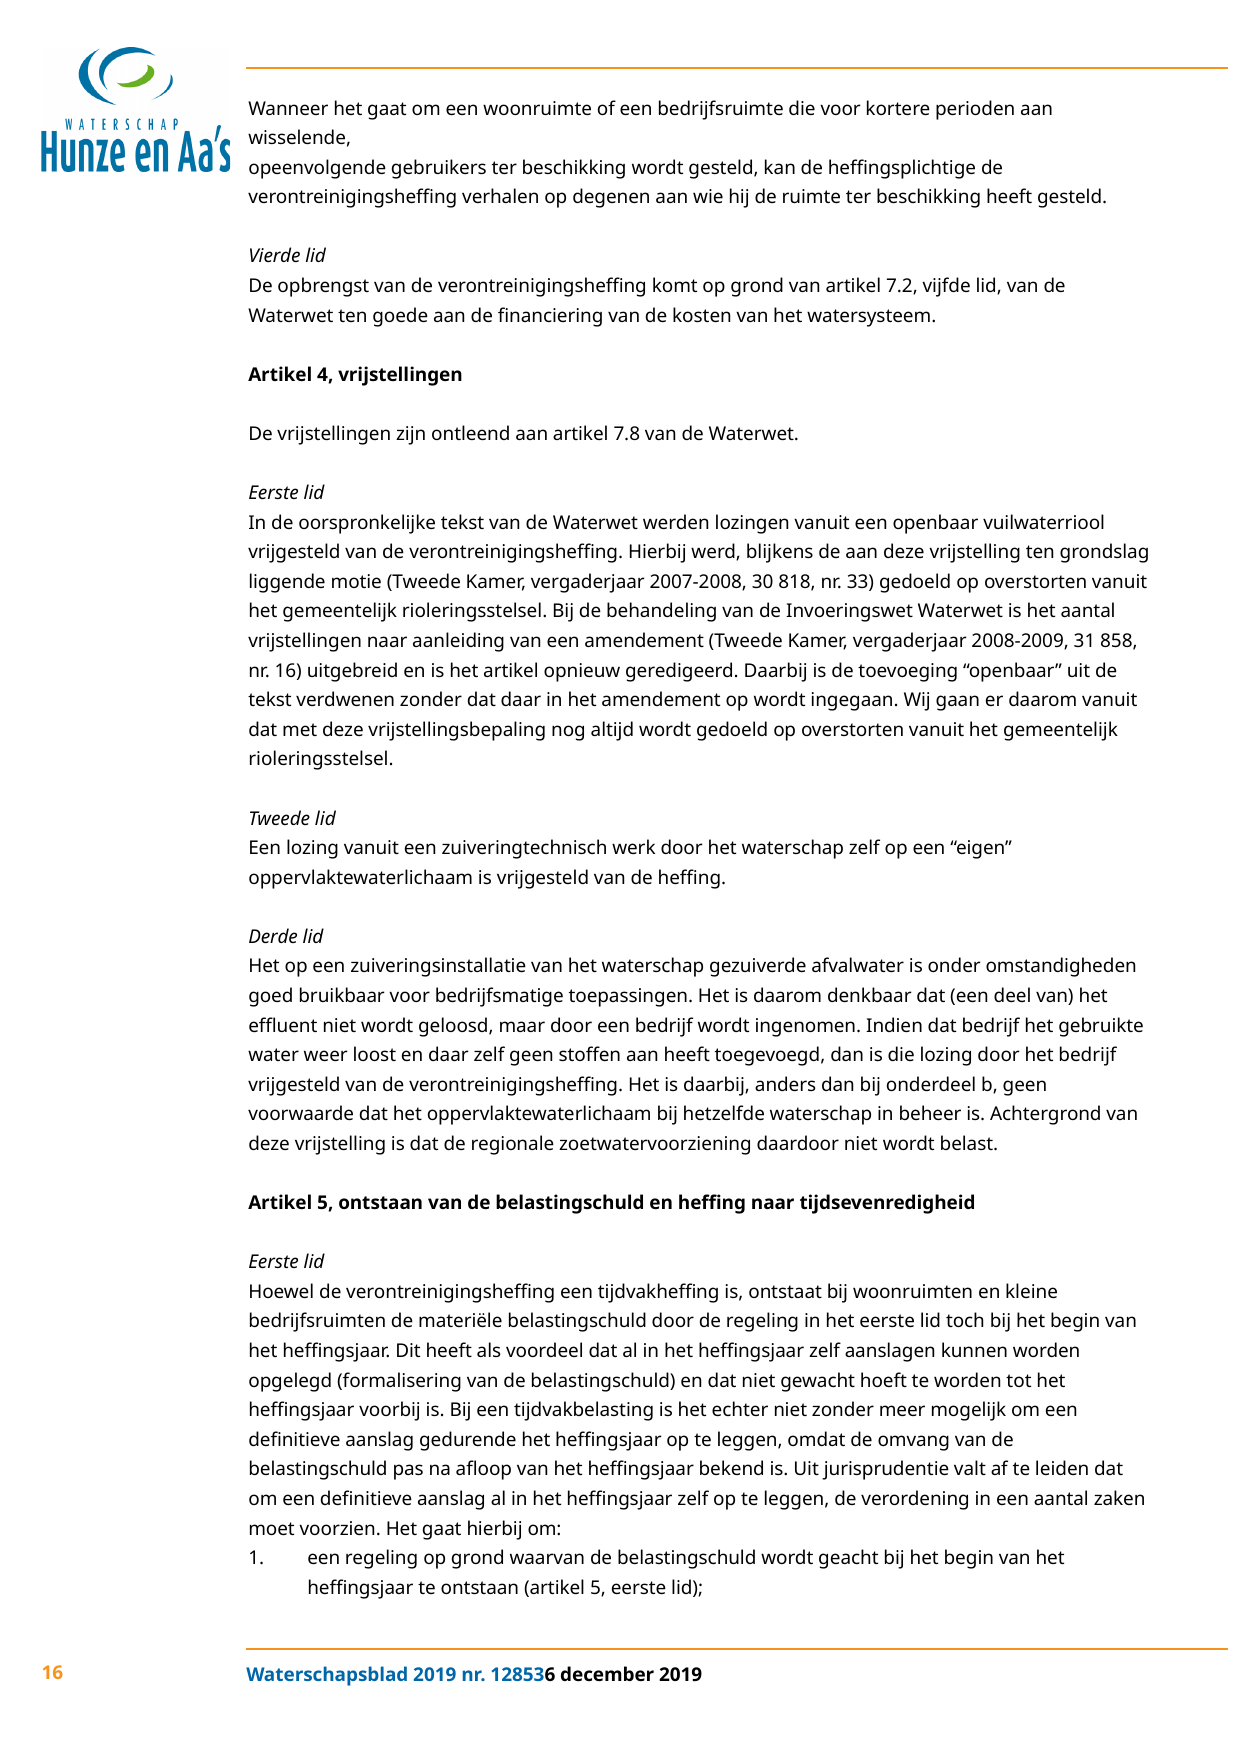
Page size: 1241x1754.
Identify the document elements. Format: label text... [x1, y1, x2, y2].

text Eerste lid [248, 479, 1152, 505]
text Het op een zuiveringsinstallatie van het waterschap gezuiverde afvalwater is onder omstandigheden goed bruikbaar voor bedrijfsmatige toepassingen. Het is daarom denkbaar dat (een deel van) het effluent niet wordt geloosd, maar door een bedrijf wordt ingenomen. Indien dat bedrijf het gebruikte water weer loost en daar zelf geen stoffen aan heeft toegevoegd, dan is die lozing door het bedrijf vrijgesteld van de verontreinigingsheffing. Het is daarbij, anders dan bij onderdeel b, geen voorwaarde dat het oppervlaktewaterlichaam bij hetzelfde waterschap in beheer is. Achtergrond van deze vrijstelling is dat de regionale zoetwatervoorziening daardoor niet wordt belast. [248, 953, 1152, 1156]
text De vrijstellingen zijn ontleend aan artikel 7.8 van de Waterwet. [248, 420, 1152, 446]
list een regeling op grond waarvan de belastingschuld wordt geacht bij het begin van het heffingsjaar te ontstaan (artikel 5, eerste lid); [248, 1544, 1152, 1600]
picture [41, 47, 231, 172]
text Derde lid [248, 923, 1152, 949]
picture [47, 154, 51, 172]
text Vierde lid [248, 243, 1152, 268]
text opeenvolgende gebruikers ter beschikking wordt gesteld, kan de heffingsplichtige de verontreinigingsheffing verhalen op degenen aan wie hij de ruimte ter beschikking heeft gesteld. [248, 154, 1152, 209]
text De opbrengst van de verontreinigingsheffing komt op grond van artikel 7.2, vijfde lid, van de Waterwet ten goede aan de financiering van de kosten van het watersysteem. [248, 272, 1152, 328]
text Hoewel de verontreinigingsheffing een tijdvakheffing is, ontstaat bij woonruimten en kleine bedrijfsruimten de materiële belastingschuld door de regeling in het eerste lid toch bij het begin van het heffingsjaar. Dit heeft als voordeel dat al in het heffingsjaar zelf aanslagen kunnen worden opgelegd (formalisering van de belastingschuld) en dat niet gewacht hoeft te worden tot het heffingsjaar voorbij is. Bij een tijdvakbelasting is het echter niet zonder meer mogelijk om een definitieve aanslag gedurende het heffingsjaar op te leggen, omdat de omvang van de belastingschuld pas na afloop van het heffingsjaar bekend is. Uit jurisprudentie valt af te leiden dat om een definitieve aanslag al in het heffingsjaar zelf op te leggen, de verordening in een aantal zaken moet voorzien. Het gaat hierbij om: [248, 1278, 1152, 1541]
picture [183, 163, 191, 172]
text Een lozing vanuit een zuiveringtechnisch werk door het waterschap zelf op een “eigen” [248, 834, 1152, 860]
text In de oorspronkelijke tekst van de Waterwet werden lozingen vanuit een openbaar vuilwaterriool vrijgesteld van de verontreinigingsheffing. Hierbij werd, blijkens de aan deze vrijstelling ten grondslag liggende motie (Tweede Kamer, vergaderjaar 2007-2008, 30 818, nr. 33) gedoeld op overstorten vanuit het gemeentelijk rioleringsstelsel. Bij de behandeling van de Invoeringswet Waterwet is het aantal vrijstellingen naar aanleiding van een amendement (Tweede Kamer, vergaderjaar 2008-2009, 31 858, nr. 16) uitgebreid en is het artikel opnieuw geredigeerd. Daarbij is de toevoeging “openbaar” uit de tekst verdwenen zonder dat daar in het amendement op wordt ingegaan. Wij gaan er daarom vanuit dat met deze vrijstellingsbepaling nog altijd wordt gedoeld op overstorten vanuit het gemeentelijk rioleringsstelsel. [248, 509, 1152, 771]
text Wanneer het gaat om een woonruimte of een bedrijfsruimte die voor kortere perioden aan wisselende, [248, 95, 1152, 150]
text oppervlaktewaterlichaam is vrijgesteld van de heffing. [248, 864, 1152, 890]
text Tweede lid [248, 805, 1152, 831]
text Artikel 5, ontstaan van de belastingschuld en heffing naar tijdsevenredigheid [248, 1189, 1152, 1215]
text Eerste lid [248, 1248, 1152, 1274]
picture [226, 145, 231, 156]
text Artikel 4, vrijstellingen [248, 361, 1152, 387]
